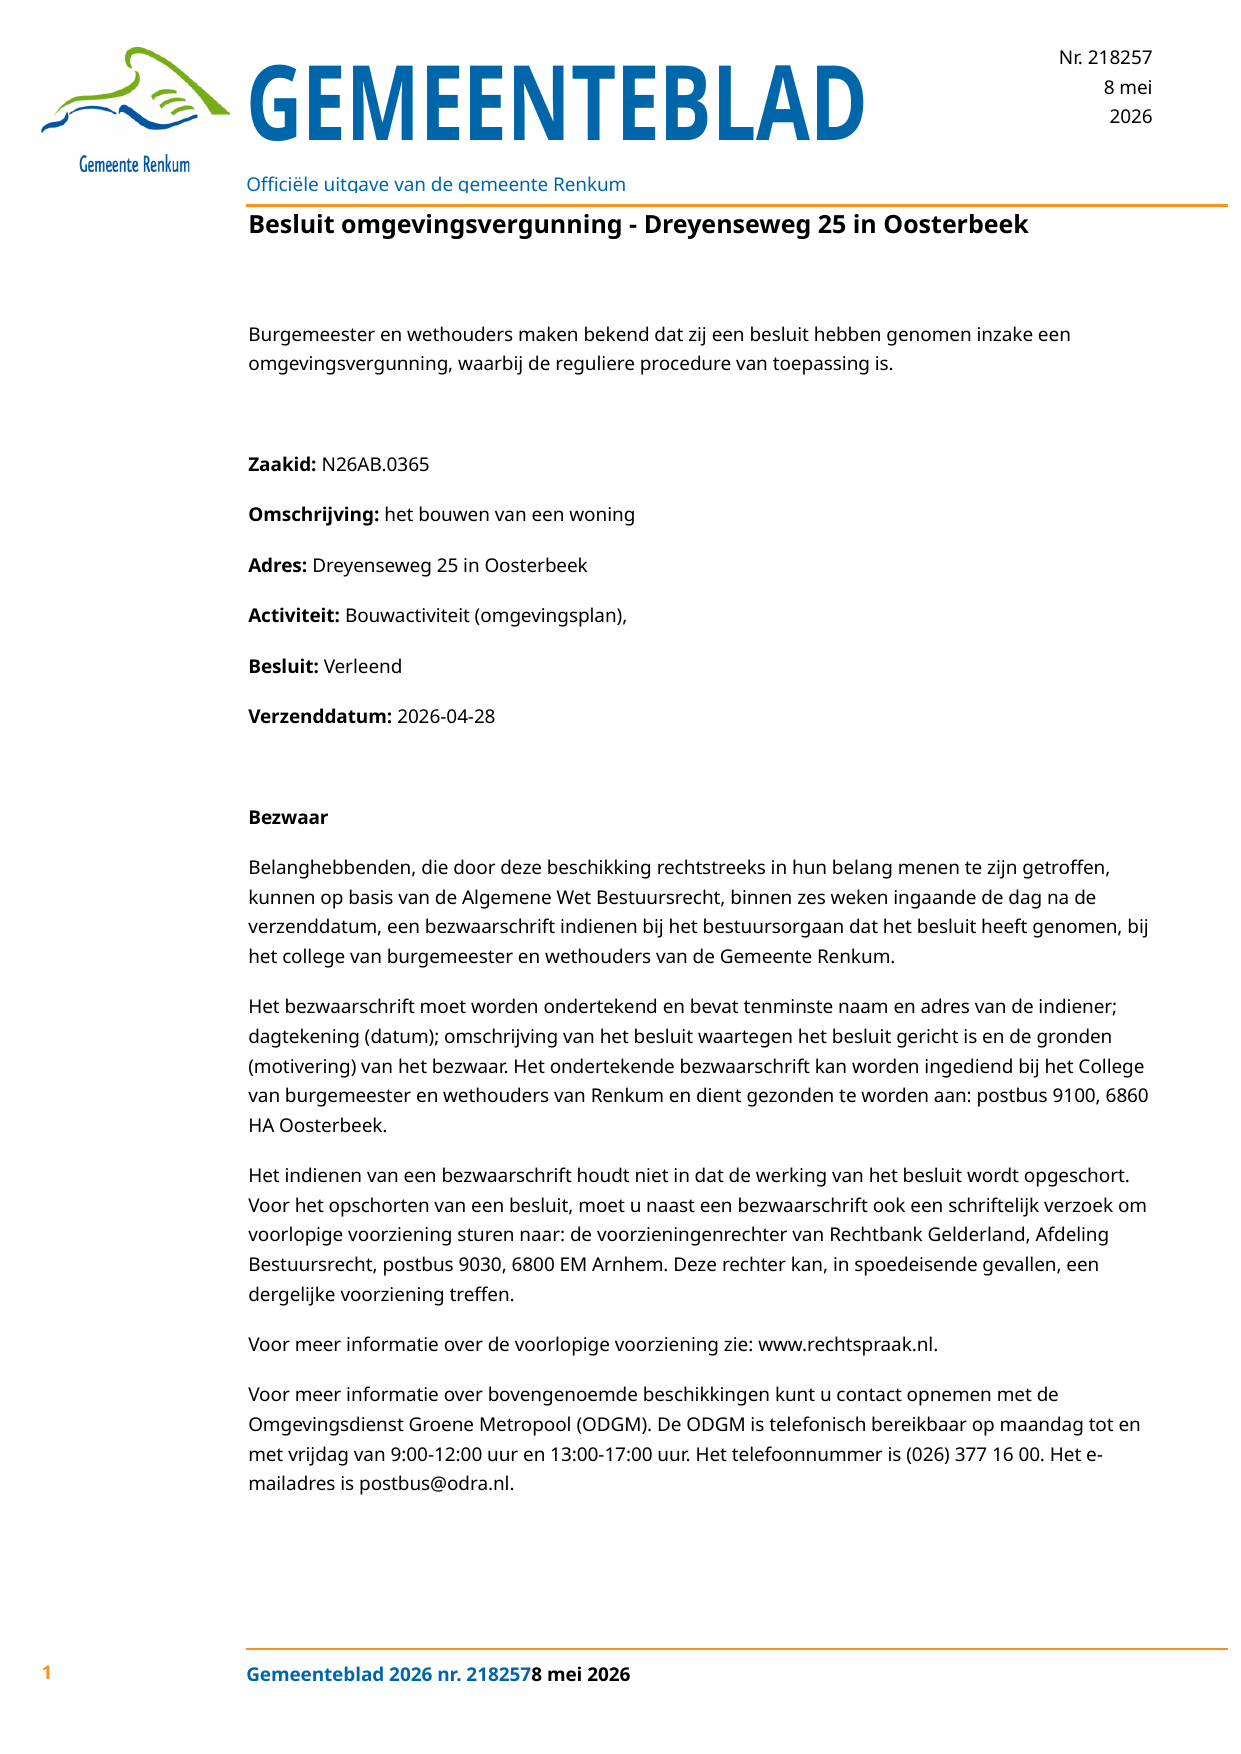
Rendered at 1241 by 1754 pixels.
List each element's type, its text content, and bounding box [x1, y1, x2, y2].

text Burgemeester en wethouders maken bekend dat zij een besluit hebben genomen inzake een omgevingsvergunning, waarbij de reguliere procedure van toepassing is. [248, 321, 1152, 376]
text Besluit omgevingsvergunning - Dreyenseweg 25 in Oosterbeek [248, 207, 1152, 241]
picture [41, 47, 231, 172]
text Besluit: Verleend [248, 653, 1152, 678]
text Adres: Dreyenseweg 25 in Oosterbeek [248, 552, 1152, 578]
text Voor meer informatie over de voorlopige voorziening zie: www.rechtspraak.nl. [248, 1331, 1152, 1357]
text Voor meer informatie over bovengenoemde beschikkingen kunt u contact opnemen met de Omgevingsdienst Groene Metropool (ODGM). De ODGM is telefonisch bereikbaar op maandag tot en met vrijdag van 9:00-12:00 uur en 13:00-17:00 uur. Het telefoonnummer is (026) 377 16 00. Het e-mailadres is postbus@odra.nl. [248, 1382, 1152, 1496]
text Zaakid: N26AB.0365 [248, 451, 1152, 477]
text Activiteit: Bouwactiviteit (omgevingsplan), [248, 602, 1152, 628]
text Het indienen van een bezwaarschrift houdt niet in dat de werking van het besluit wordt opgeschort. Voor het opschorten van een besluit, moet u naast een bezwaarschrift ook een schriftelijk verzoek om voorlopige voorziening sturen naar: de voorzieningenrechter van Rechtbank Gelderland, Afdeling Bestuursrecht, postbus 9030, 6800 EM Arnhem. Deze rechter kan, in spoedeisende gevallen, een dergelijke voorziening treffen. [248, 1162, 1152, 1306]
text Omschrijving: het bouwen van een woning [248, 502, 1152, 527]
text Bezwaar [248, 804, 1152, 830]
text Belanghebbenden, die door deze beschikking rechtstreeks in hun belang menen te zijn getroffen, kunnen op basis van de Algemene Wet Bestuursrecht, binnen zes weken ingaande de dag na de verzenddatum, een bezwaarschrift indienen bij het bestuursorgaan dat het besluit heeft genomen, bij het college van burgemeester en wethouders van de Gemeente Renkum. [248, 854, 1152, 969]
text Het bezwaarschrift moet worden ondertekend en bevat tenminste naam en adres van de indiener; dagtekening (datum); omschrijving van het besluit waartegen het besluit gericht is en de gronden (motivering) van het bezwaar. Het ondertekende bezwaarschrift kan worden ingediend bij het College van burgemeester en wethouders van Renkum en dient gezonden te worden aan: postbus 9100, 6860 HA Oosterbeek. [248, 994, 1152, 1138]
text Verzenddatum: 2026-04-28 [248, 703, 1152, 729]
